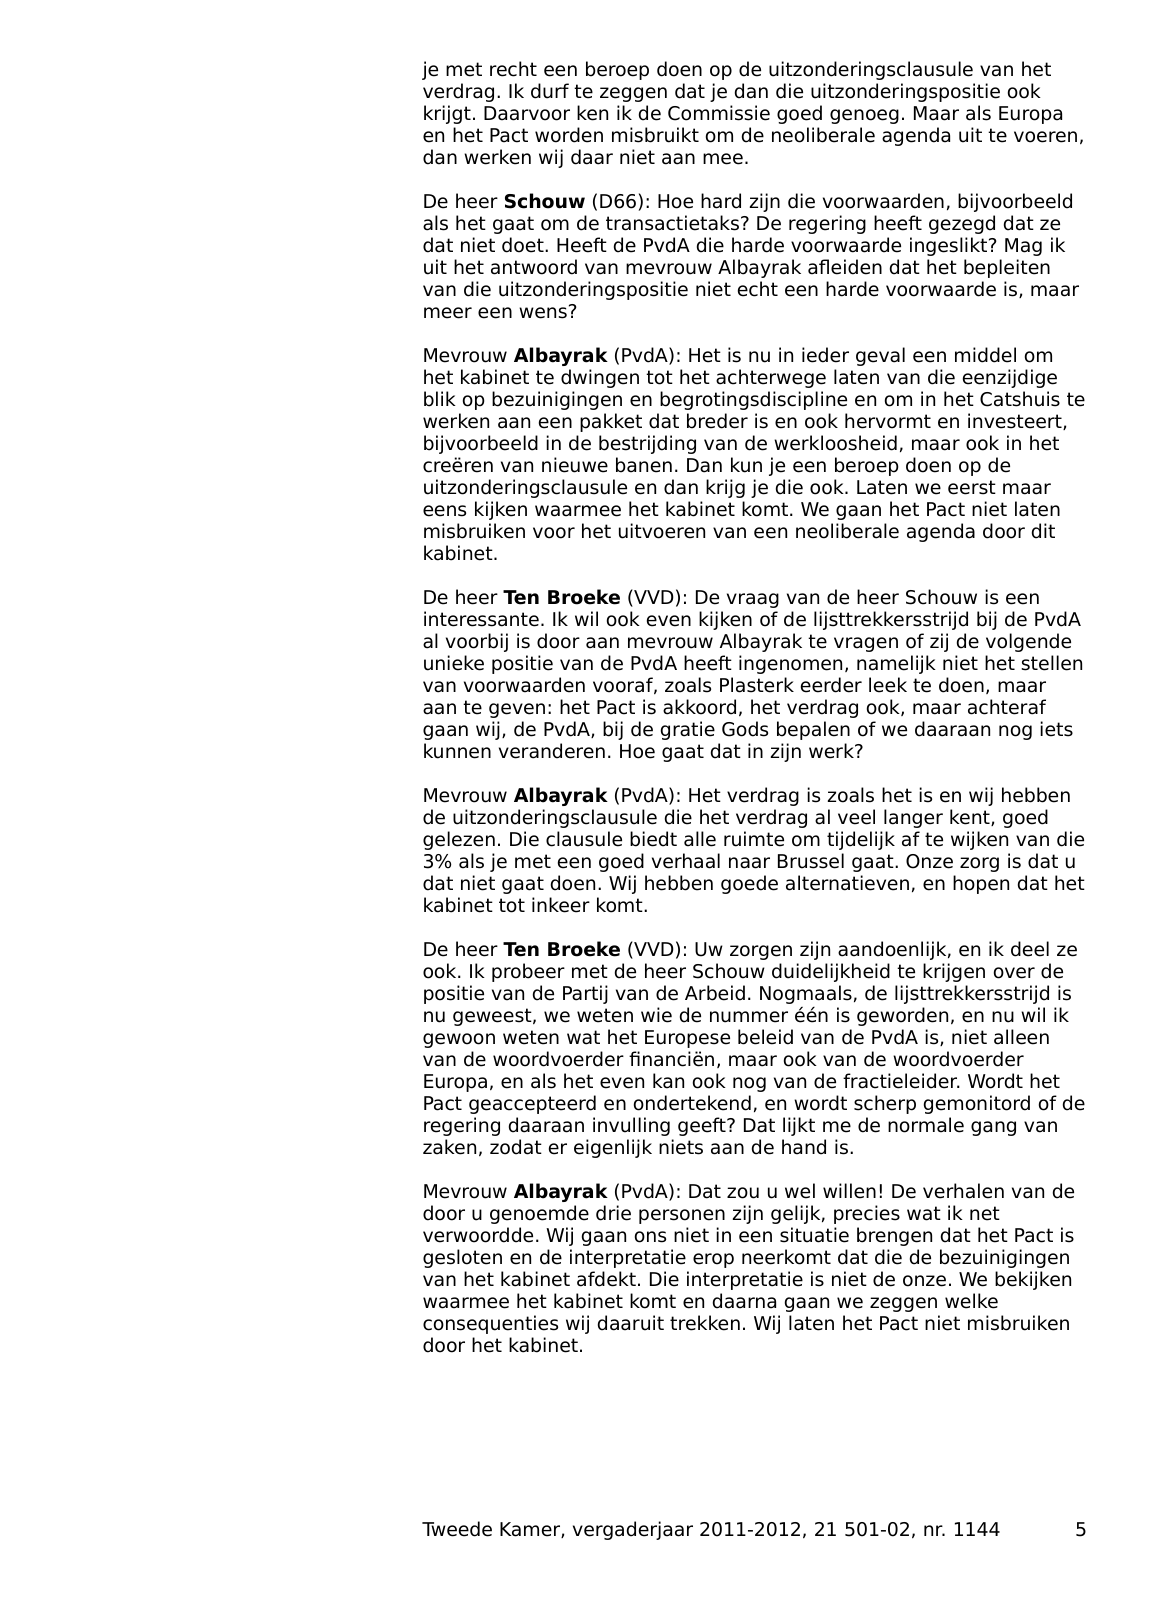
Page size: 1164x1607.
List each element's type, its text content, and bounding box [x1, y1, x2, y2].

text Mevrouw Albayrak (PvdA): Het verdrag is zoals het is en wij hebben de uitzonderingsclausule die het verdrag al veel langer kent, goed gelezen. Die clausule biedt alle ruimte om tijdelijk af te wijken van die 3% als je met een goed verhaal naar Brussel gaat. Onze zorg is dat u dat niet gaat doen. Wij hebben goede alternatieven, en hopen dat het kabinet tot inkeer komt. [422, 785, 1087, 917]
text je met recht een beroep doen op de uitzonderingsclausule van het verdrag. Ik durf te zeggen dat je dan die uitzonderingspositie ook krijgt. Daarvoor ken ik de Commissie goed genoeg. Maar als Europa en het Pact worden misbruikt om de neoliberale agenda uit te voeren, dan werken wij daar niet aan mee. [422, 59, 1087, 169]
text De heer Ten Broeke (VVD): Uw zorgen zijn aandoenlijk, en ik deel ze ook. Ik probeer met de heer Schouw duidelijkheid te krijgen over de positie van de Partij van de Arbeid. Nogmaals, de lijsttrekkersstrijd is nu geweest, we weten wie de nummer één is geworden, en nu wil ik gewoon weten wat het Europese beleid van de PvdA is, niet alleen van de woordvoerder financiën, maar ook van de woordvoerder Europa, en als het even kan ook nog van de fractieleider. Wordt het Pact geaccepteerd en ondertekend, en wordt scherp gemonitord of de regering daaraan invulling geeft? Dat lijkt me de normale gang van zaken, zodat er eigenlijk niets aan de hand is. [422, 939, 1087, 1159]
text De heer Schouw (D66): Hoe hard zijn die voorwaarden, bijvoorbeeld als het gaat om de transactietaks? De regering heeft gezegd dat ze dat niet doet. Heeft de PvdA die harde voorwaarde ingeslikt? Mag ik uit het antwoord van mevrouw Albayrak afleiden dat het bepleiten van die uitzonderingspositie niet echt een harde voorwaarde is, maar meer een wens? [422, 191, 1087, 323]
text Mevrouw Albayrak (PvdA): Dat zou u wel willen! De verhalen van de door u genoemde drie personen zijn gelijk, precies wat ik net verwoordde. Wij gaan ons niet in een situatie brengen dat het Pact is gesloten en de interpretatie erop neerkomt dat die de bezuinigingen van het kabinet afdekt. Die interpretatie is niet de onze. We bekijken waarmee het kabinet komt en daarna gaan we zeggen welke consequenties wij daaruit trekken. Wij laten het Pact niet misbruiken door het kabinet. [422, 1181, 1087, 1357]
text De heer Ten Broeke (VVD): De vraag van de heer Schouw is een interessante. Ik wil ook even kijken of de lijsttrekkersstrijd bij de PvdA al voorbij is door aan mevrouw Albayrak te vragen of zij de volgende unieke positie van de PvdA heeft ingenomen, namelijk niet het stellen van voorwaarden vooraf, zoals Plasterk eerder leek te doen, maar aan te geven: het Pact is akkoord, het verdrag ook, maar achteraf gaan wij, de PvdA, bij de gratie Gods bepalen of we daaraan nog iets kunnen veranderen. Hoe gaat dat in zijn werk? [422, 587, 1087, 763]
text Mevrouw Albayrak (PvdA): Het is nu in ieder geval een middel om het kabinet te dwingen tot het achterwege laten van die eenzijdige blik op bezuinigingen en begrotingsdiscipline en om in het Catshuis te werken aan een pakket dat breder is en ook hervormt en investeert, bijvoorbeeld in de bestrijding van de werkloosheid, maar ook in het creëren van nieuwe banen. Dan kun je een beroep doen op de uitzonderingsclausule en dan krijg je die ook. Laten we eerst maar eens kijken waarmee het kabinet komt. We gaan het Pact niet laten misbruiken voor het uitvoeren van een neoliberale agenda door dit kabinet. [422, 345, 1087, 565]
